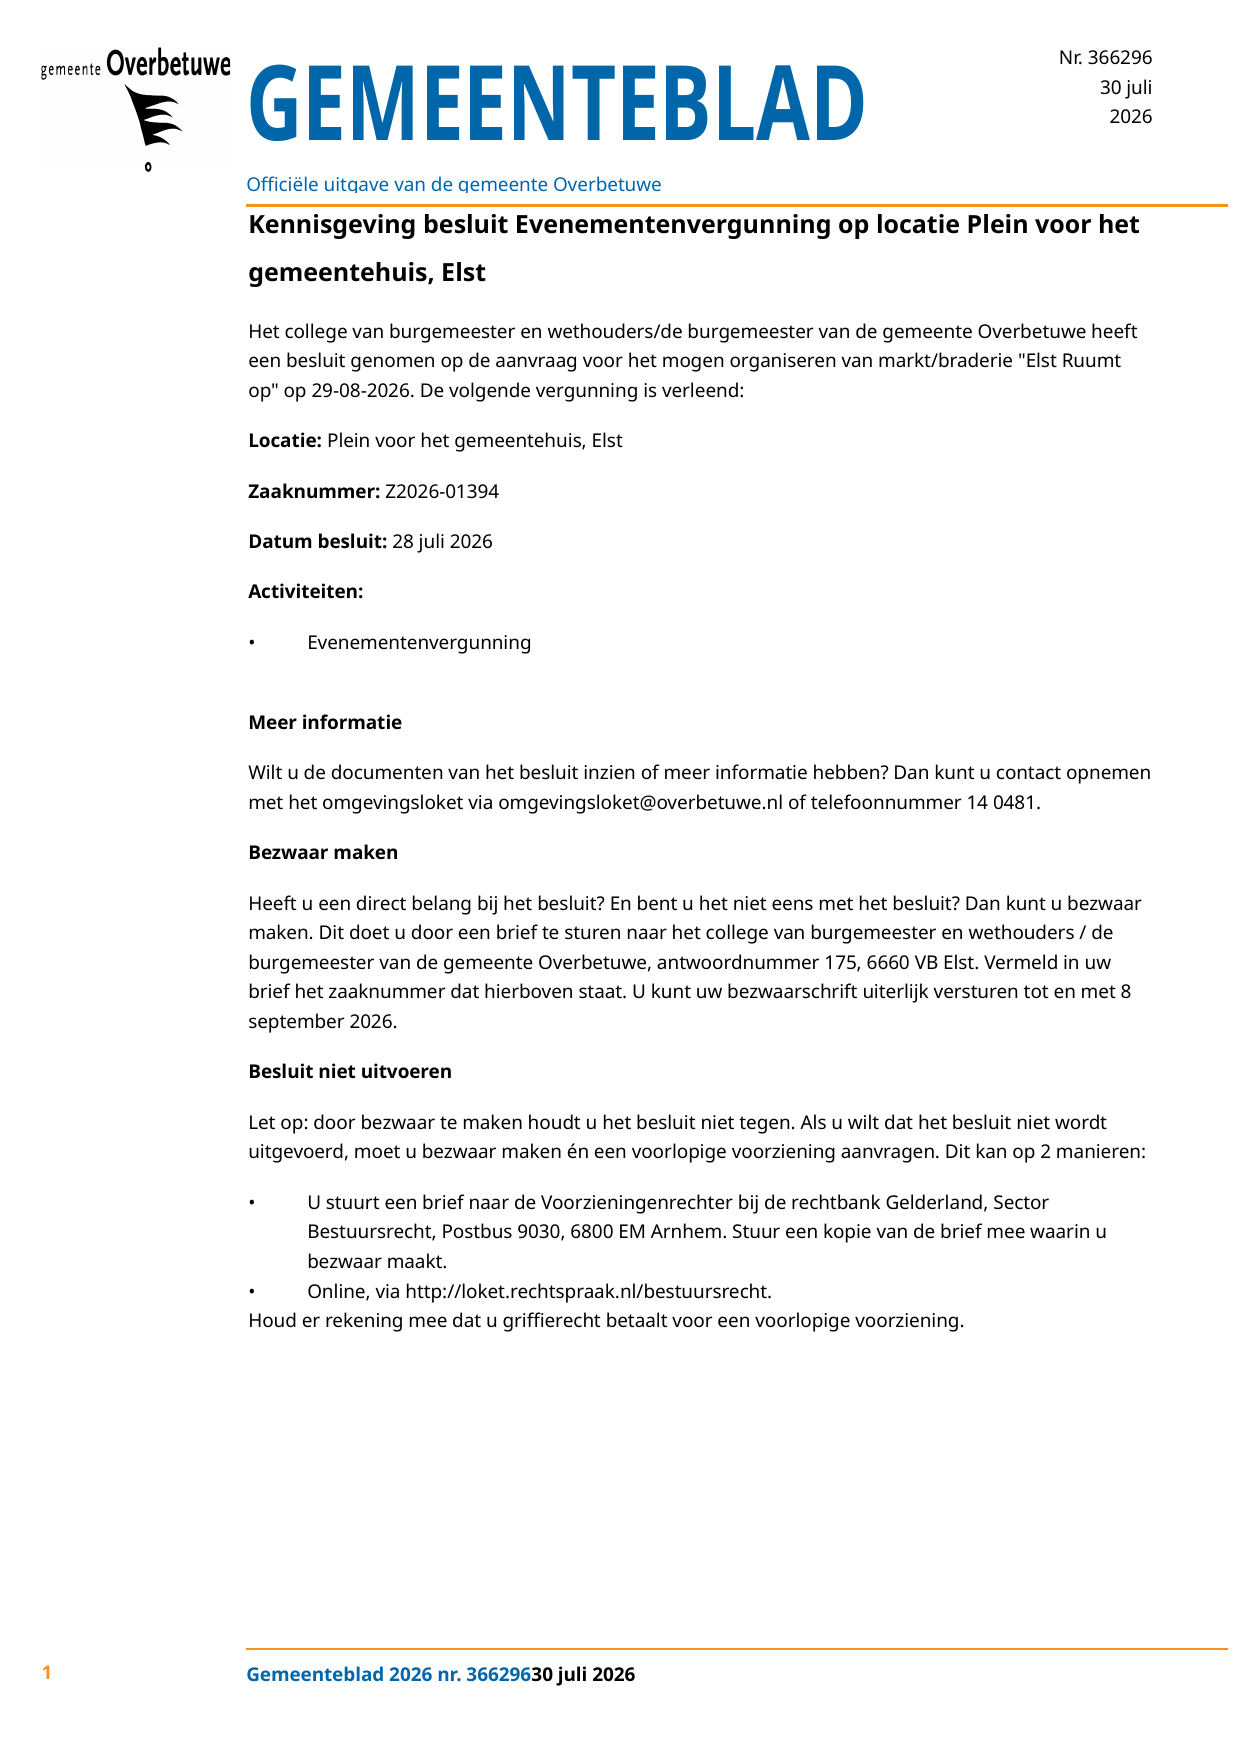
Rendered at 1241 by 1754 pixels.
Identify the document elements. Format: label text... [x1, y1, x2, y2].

text Meer informatie [248, 709, 1152, 735]
list Evenementenvergunning [248, 629, 1152, 655]
text Locatie: Plein voor het gemeentehuis, Elst [248, 427, 1152, 453]
text Activiteiten: [248, 579, 1152, 604]
text Let op: door bezwaar te maken houdt u het besluit niet tegen. Als u wilt dat het besluit niet wordt uitgevoerd, moet u bezwaar maken én een voorlopige voorziening aanvragen. Dit kan op 2 manieren: [248, 1109, 1152, 1164]
list Online, via http://loket.rechtspraak.nl/bestuursrecht. [248, 1278, 1152, 1304]
list U stuurt een brief naar de Voorzieningenrechter bij de rechtbank Gelderland, Sector Bestuursrecht, Postbus 9030, 6800 EM Arnhem. Stuur een kopie van de brief mee waarin u bezwaar maakt. [248, 1189, 1152, 1274]
text Wilt u de documenten van het besluit inzien of meer informatie hebben? Dan kunt u contact opnemen met het omgevingsloket via omgevingsloket@overbetuwe.nl of telefoonnummer 14 0481. [248, 759, 1152, 815]
text Het college van burgemeester en wethouders/de burgemeester van de gemeente Overbetuwe heeft een besluit genomen op de aanvraag voor het mogen organiseren van markt/braderie "Elst Ruumt op" op 29-08-2026. De volgende vergunning is verleend: [248, 318, 1152, 403]
text Kennisgeving besluit Evenementenvergunning op locatie Plein voor het gemeentehuis, Elst [248, 207, 1152, 288]
text Bezwaar maken [248, 839, 1152, 865]
text Zaaknummer: Z2026-01394 [248, 478, 1152, 504]
text Houd er rekening mee dat u griffierecht betaalt voor een voorlopige voorziening. [248, 1307, 1152, 1333]
text Heeft u een direct belang bij het besluit? En bent u het niet eens met het besluit? Dan kunt u bezwaar maken. Dit doet u door een brief te sturen naar het college van burgemeester en wethouders / de burgemeester van de gemeente Overbetuwe, antwoordnummer 175, 6660 VB Elst. Vermeld in uw brief het zaaknummer dat hierboven staat. U kunt uw bezwaarschrift uiterlijk versturen tot en met 8 september 2026. [248, 890, 1152, 1034]
text Datum besluit: 28 juli 2026 [248, 528, 1152, 554]
picture [41, 47, 231, 172]
text Besluit niet uitvoeren [248, 1059, 1152, 1084]
